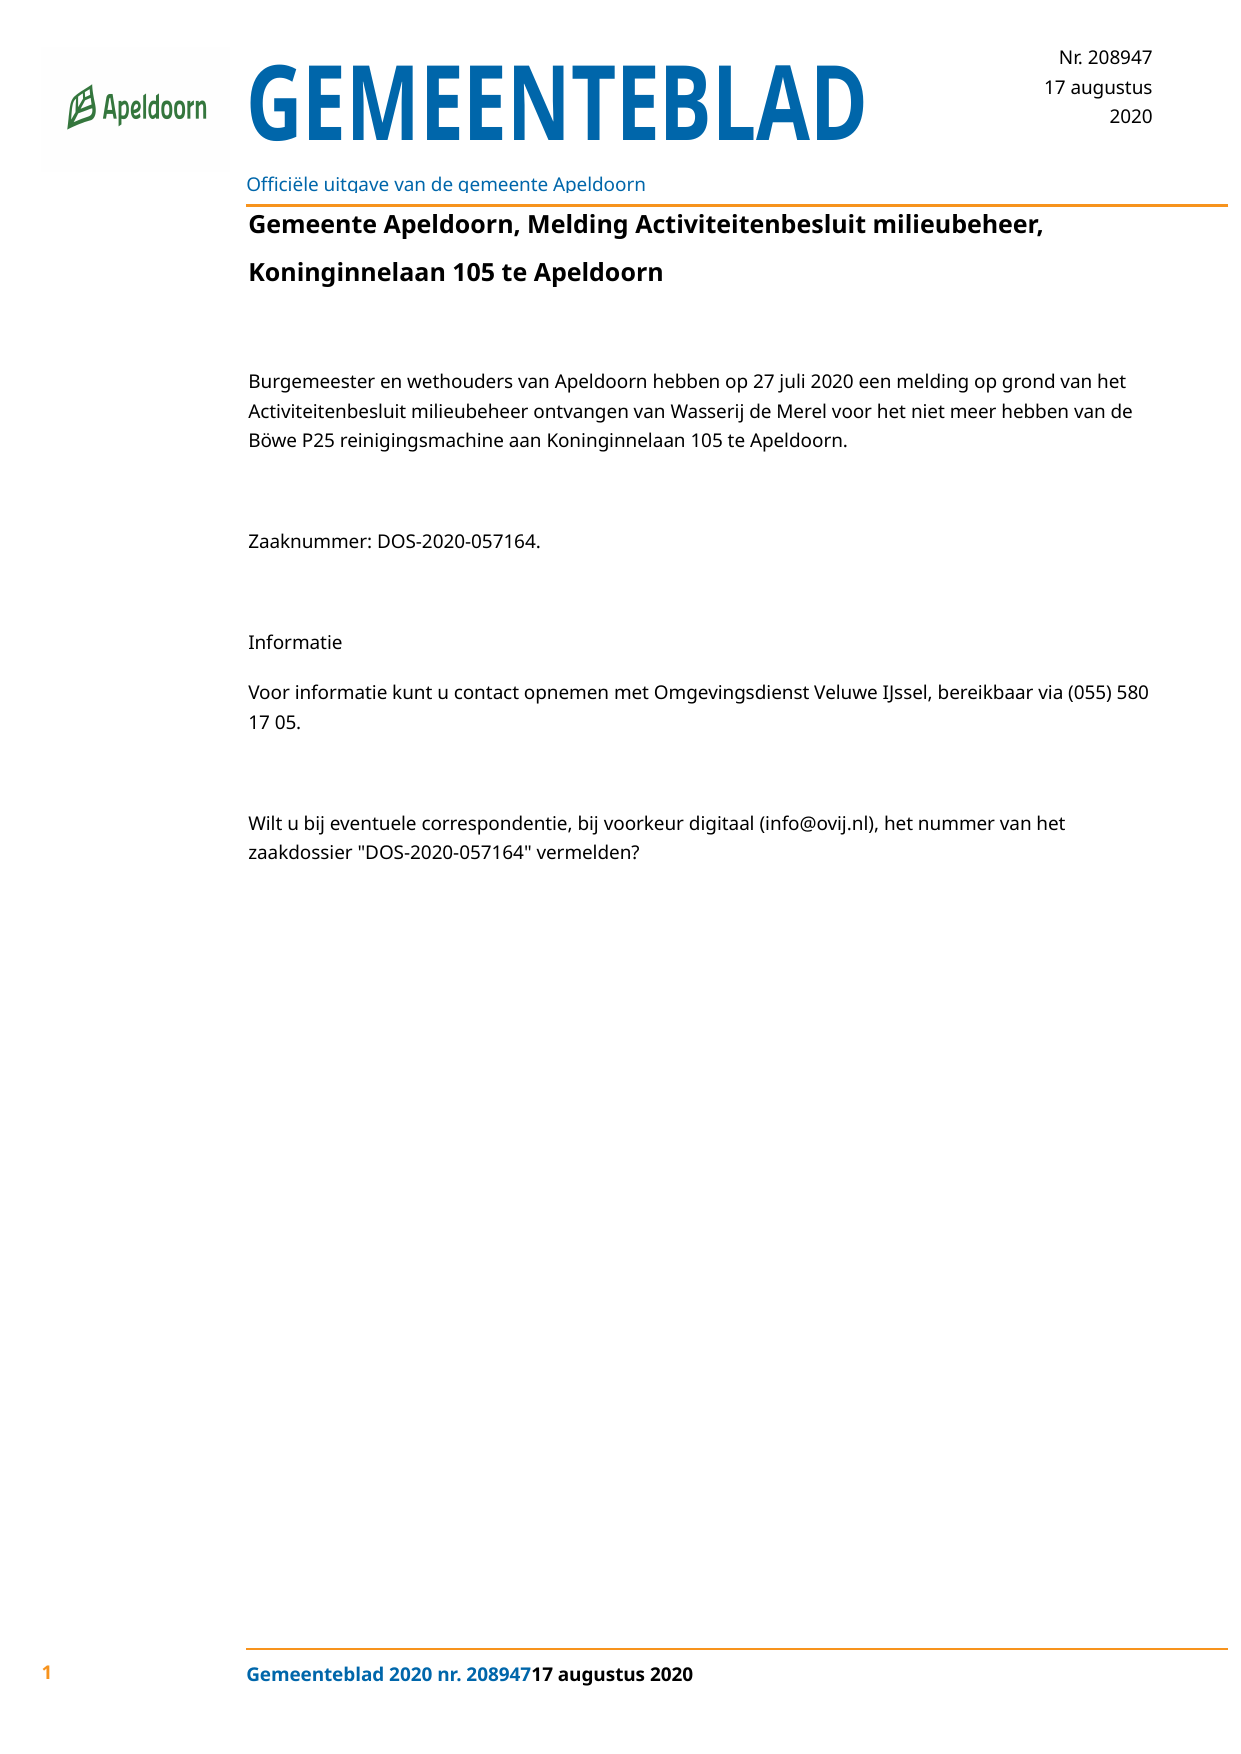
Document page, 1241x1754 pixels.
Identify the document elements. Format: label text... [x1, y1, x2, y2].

picture [41, 47, 231, 172]
text Gemeente Apeldoorn, Melding Activiteitenbesluit milieubeheer, Koninginnelaan 105 te Apeldoorn [248, 207, 1152, 288]
text Informatie [248, 629, 1152, 655]
text Voor informatie kunt u contact opnemen met Omgevingsdienst Veluwe IJssel, bereikbaar via (055) 580 17 05. [248, 679, 1152, 735]
text Wilt u bij eventuele correspondentie, bij voorkeur digitaal (info@ovij.nl), het nummer van het zaakdossier "DOS-2020-057164" vermelden? [248, 810, 1152, 865]
text Burgemeester en wethouders van Apeldoorn hebben op 27 juli 2020 een melding op grond van het Activiteitenbesluit milieubeheer ontvangen van Wasserij de Merel voor het niet meer hebben van de Böwe P25 reinigingsmachine aan Koninginnelaan 105 te Apeldoorn. [248, 368, 1152, 453]
text Zaaknummer: DOS-2020-057164. [248, 528, 1152, 554]
